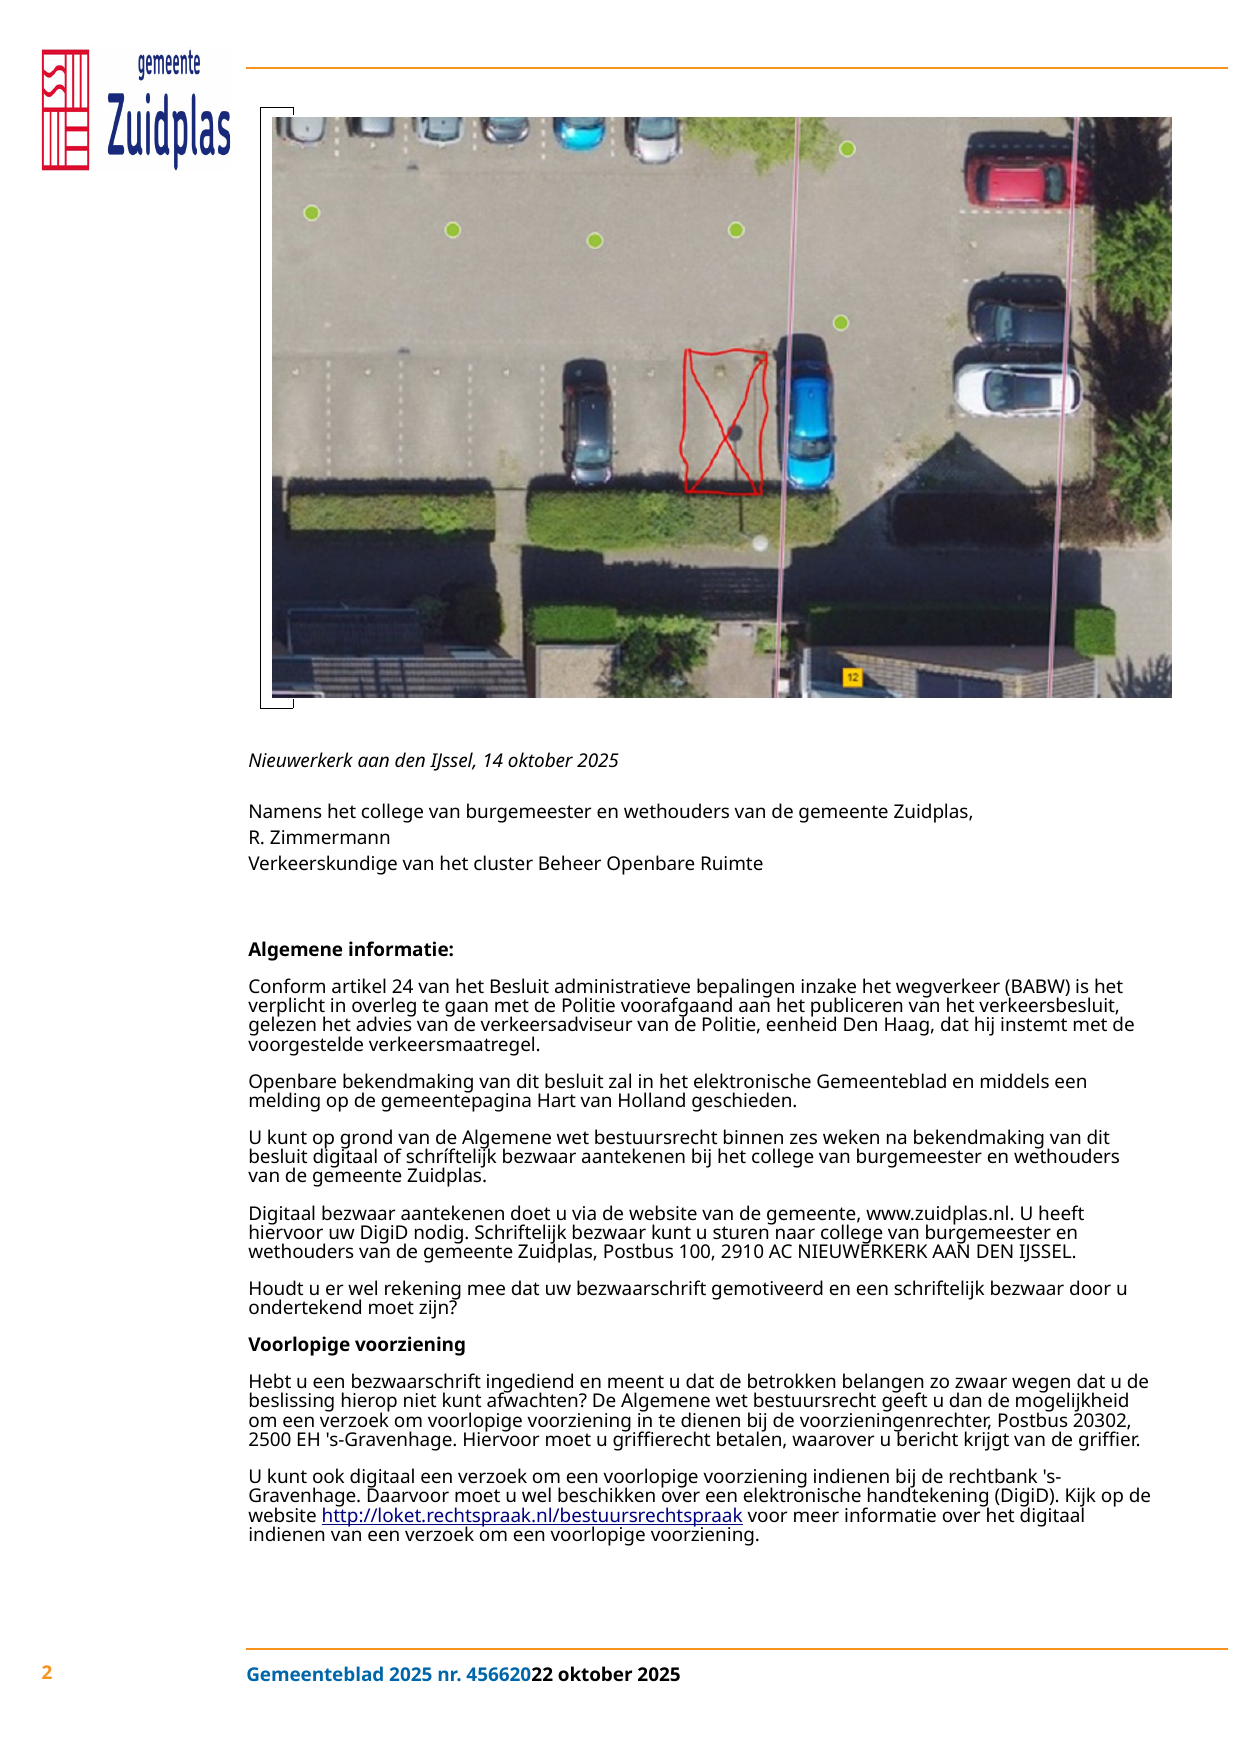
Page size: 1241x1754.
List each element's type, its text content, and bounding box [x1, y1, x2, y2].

text Hebt u een bezwaarschrift ingediend en meent u dat de betrokken belangen zo zwaar wegen dat u de beslissing hierop niet kunt afwachten? De Algemene wet bestuursrecht geeft u dan de mogelijkheid om een verzoek om voorlopige voorziening in te dienen bij de voorzieningenrechter, Postbus 20302, 2500 EH 's-Gravenhage. Hiervoor moet u griffierecht betalen, waarover u bericht krijgt van de griffier. [248, 1373, 1152, 1450]
text Voorlopige voorziening [248, 1336, 1152, 1356]
text U kunt op grond van de Algemene wet bestuursrecht binnen zes weken na bekendmaking van dit besluit digitaal of schríftelijk bezwaar aantekenen bij het college van burgemeester en wethouders van de gemeente Zuidplas. [248, 1129, 1152, 1187]
text Digitaal bezwaar aantekenen doet u via de website van de gemeente, www.zuidplas.nl. U heeft hiervoor uw DigiD nodig. Schriftelijk bezwaar kunt u sturen naar college van burgemeester en wethouders van de gemeente Zuidplas, Postbus 100, 2910 AC NIEUWERKERK AAN DEN IJSSEL. [248, 1204, 1152, 1262]
text Nieuwerkerk aan den IJssel, 14 oktober 2025 [248, 747, 1152, 773]
text Houdt u er wel rekening mee dat uw bezwaarschrift gemotiveerd en een schriftelijk bezwaar door u ondertekend moet zijn? [248, 1280, 1152, 1318]
text Conform artikel 24 van het Besluit administratieve bepalingen inzake het wegverkeer (BABW) is het verplicht in overleg te gaan met de Politie voorafgaand aan het publiceren van het verkeersbesluit, gelezen het advies van de verkeersadviseur van de Politie, eenheid Den Haag, dat hij instemt met de voorgestelde verkeersmaatregel. [248, 978, 1152, 1055]
text R. Zimmermann [248, 824, 1152, 850]
text Verkeerskundige van het cluster Beheer Openbare Ruimte [248, 850, 1152, 876]
picture [268, 115, 1173, 699]
text U kunt ook digitaal een verzoek om een voorlopige voorziening indienen bij de rechtbank 's-Gravenhage. Daarvoor moet u wel beschikken over een elektronische handtekening (DigiD). Kijk op de website http://loket.rechtspraak.nl/bestuursrechtspraak voor meer informatie over het digitaal indienen van een verzoek om een voorlopige voorziening. [248, 1468, 1152, 1545]
text Namens het college van burgemeester en wethouders van de gemeente Zuidplas, [248, 799, 1152, 824]
text Algemene informatie: [248, 941, 1152, 960]
text Openbare bekendmaking van dit besluit zal in het elektronische Gemeenteblad en middels een melding op de gemeentepagina Hart van Holland geschieden. [248, 1073, 1152, 1111]
picture [41, 47, 231, 172]
